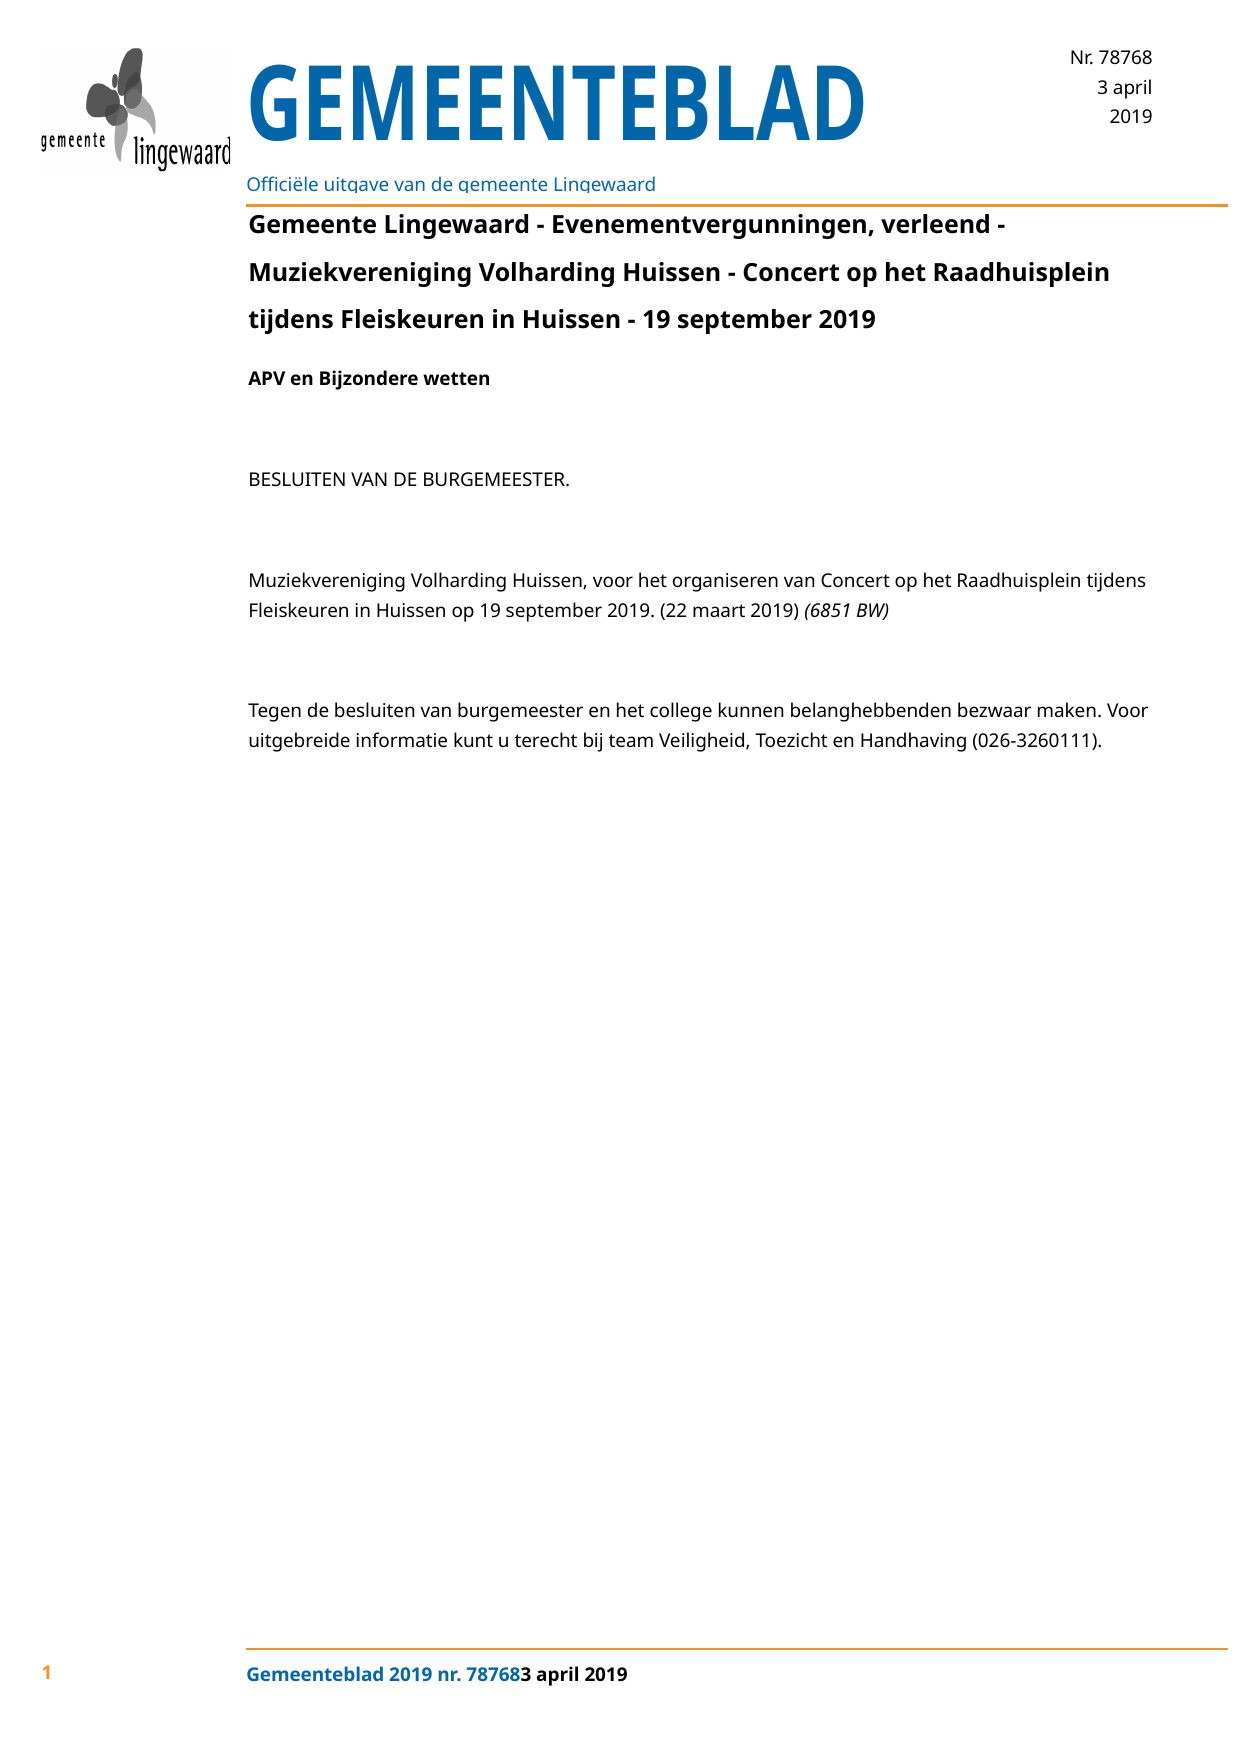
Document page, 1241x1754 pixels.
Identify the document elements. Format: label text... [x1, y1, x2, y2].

text Muziekvereniging Volharding Huissen, voor het organiseren van Concert op het Raadhuisplein tijdens Fleiskeuren in Huissen op 19 september 2019. (22 maart 2019) (6851 BW) [248, 567, 1152, 622]
text BESLUITEN VAN DE BURGEMEESTER. [248, 466, 1152, 492]
text Gemeente Lingewaard - Evenementvergunningen, verleend - Muziekvereniging Volharding Huissen - Concert op het Raadhuisplein tijdens Fleiskeuren in Huissen - 19 september 2019 [248, 207, 1152, 336]
picture [41, 47, 231, 172]
text APV en Bijzondere wetten [248, 366, 1152, 391]
text Tegen de besluiten van burgemeester en het college kunnen belanghebbenden bezwaar maken. Voor uitgebreide informatie kunt u terecht bij team Veiligheid, Toezicht en Handhaving (026-3260111). [248, 698, 1152, 753]
